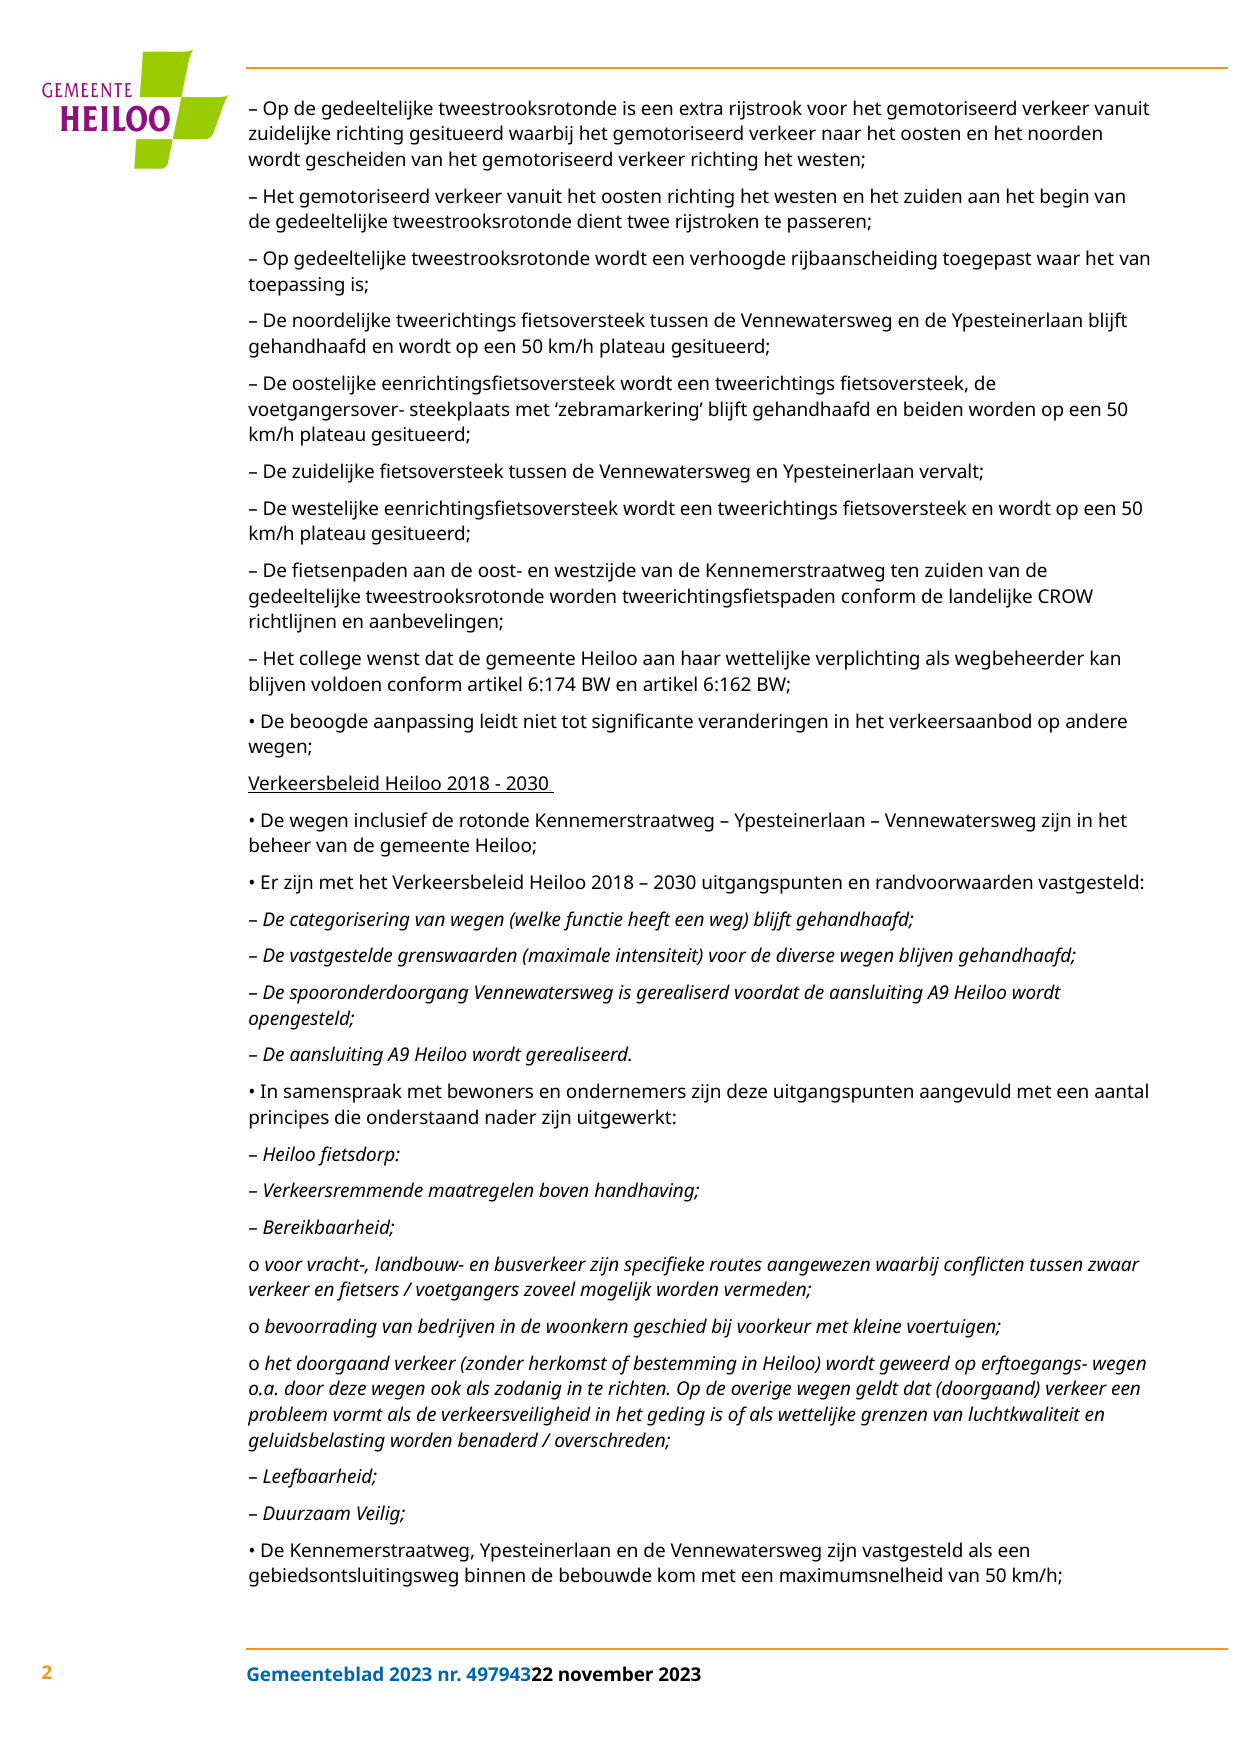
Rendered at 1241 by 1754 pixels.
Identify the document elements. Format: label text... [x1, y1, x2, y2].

text – De westelijke eenrichtingsfietsoversteek wordt een tweerichtings fietsoversteek en wordt op een 50 km/h plateau gesitueerd; [248, 495, 1152, 546]
text – De zuidelijke fietsoversteek tussen de Vennewatersweg en Ypesteinerlaan vervalt; [248, 458, 1152, 484]
text – De aansluiting A9 Heiloo wordt gerealiseerd. [248, 1042, 1152, 1067]
text – De oostelijke eenrichtingsfietsoversteek wordt een tweerichtings fietsoversteek, de voetgangersover- steekplaats met ‘zebramarkering’ blijft gehandhaafd en beiden worden op een 50 km/h plateau gesitueerd; [248, 370, 1152, 447]
picture [41, 47, 231, 172]
text • De wegen inclusief de rotonde Kennemerstraatweg – Ypesteinerlaan – Vennewatersweg zijn in het beheer van de gemeente Heiloo; [248, 807, 1152, 858]
text – Het college wenst dat de gemeente Heiloo aan haar wettelijke verplichting als wegbeheerder kan blijven voldoen conform artikel 6:174 BW en artikel 6:162 BW; [248, 645, 1152, 697]
text – Heiloo fietsdorp: [248, 1141, 1152, 1166]
text – Duurzaam Veilig; [248, 1500, 1152, 1526]
text • De Kennemerstraatweg, Ypesteinerlaan en de Vennewatersweg zijn vastgesteld als een gebiedsontsluitingsweg binnen de bebouwde kom met een maximumsnelheid van 50 km/h; [248, 1537, 1152, 1588]
text o bevoorrading van bedrijven in de woonkern geschied bij voorkeur met kleine voertuigen; [248, 1313, 1152, 1339]
text – De vastgestelde grenswaarden (maximale intensiteit) voor de diverse wegen blijven gehandhaafd; [248, 943, 1152, 968]
text • De beoogde aanpassing leidt niet tot significante veranderingen in het verkeersaanbod op andere wegen; [248, 708, 1152, 759]
text – De noordelijke tweerichtings fietsoversteek tussen de Vennewatersweg en de Ypesteinerlaan blijft gehandhaafd en wordt op een 50 km/h plateau gesitueerd; [248, 308, 1152, 359]
text o voor vracht-, landbouw- en busverkeer zijn specifieke routes aangewezen waarbij conflicten tussen zwaar verkeer en fietsers / voetgangers zoveel mogelijk worden vermeden; [248, 1251, 1152, 1302]
text Verkeersbeleid Heiloo 2018 - 2030 [248, 770, 1152, 796]
text – Bereikbaarheid; [248, 1214, 1152, 1240]
text – De fietsenpaden aan de oost- en westzijde van de Kennemerstraatweg ten zuiden van de gedeeltelijke tweestrooksrotonde worden tweerichtingsfietspaden conform de landelijke CROW richtlijnen en aanbevelingen; [248, 557, 1152, 634]
text – De spooronderdoorgang Vennewatersweg is gerealiserd voordat de aansluiting A9 Heiloo wordt opengesteld; [248, 979, 1152, 1031]
text o het doorgaand verkeer (zonder herkomst of bestemming in Heiloo) wordt geweerd op erftoegangs- wegen o.a. door deze wegen ook als zodanig in te richten. Op de overige wegen geldt dat (doorgaand) verkeer een probleem vormt als de verkeersveiligheid in het geding is of als wettelijke grenzen van luchtkwaliteit en geluidsbelasting worden benaderd / overschreden; [248, 1350, 1152, 1453]
text • In samenspraak met bewoners en ondernemers zijn deze uitgangspunten aangevuld met een aantal principes die onderstaand nader zijn uitgewerkt: [248, 1078, 1152, 1130]
text – Op de gedeeltelijke tweestrooksrotonde is een extra rijstrook voor het gemotoriseerd verkeer vanuit zuidelijke richting gesitueerd waarbij het gemotoriseerd verkeer naar het oosten en het noorden wordt gescheiden van het gemotoriseerd verkeer richting het westen; [248, 95, 1152, 172]
text – Leefbaarheid; [248, 1464, 1152, 1489]
text – Verkeersremmende maatregelen boven handhaving; [248, 1177, 1152, 1203]
text • Er zijn met het Verkeersbeleid Heiloo 2018 – 2030 uitgangspunten en randvoorwaarden vastgesteld: [248, 869, 1152, 895]
text – Op gedeeltelijke tweestrooksrotonde wordt een verhoogde rijbaanscheiding toegepast waar het van toepassing is; [248, 245, 1152, 297]
text – De categorisering van wegen (welke functie heeft een weg) blijft gehandhaafd; [248, 906, 1152, 932]
text – Het gemotoriseerd verkeer vanuit het oosten richting het westen en het zuiden aan het begin van de gedeeltelijke tweestrooksrotonde dient twee rijstroken te passeren; [248, 183, 1152, 234]
